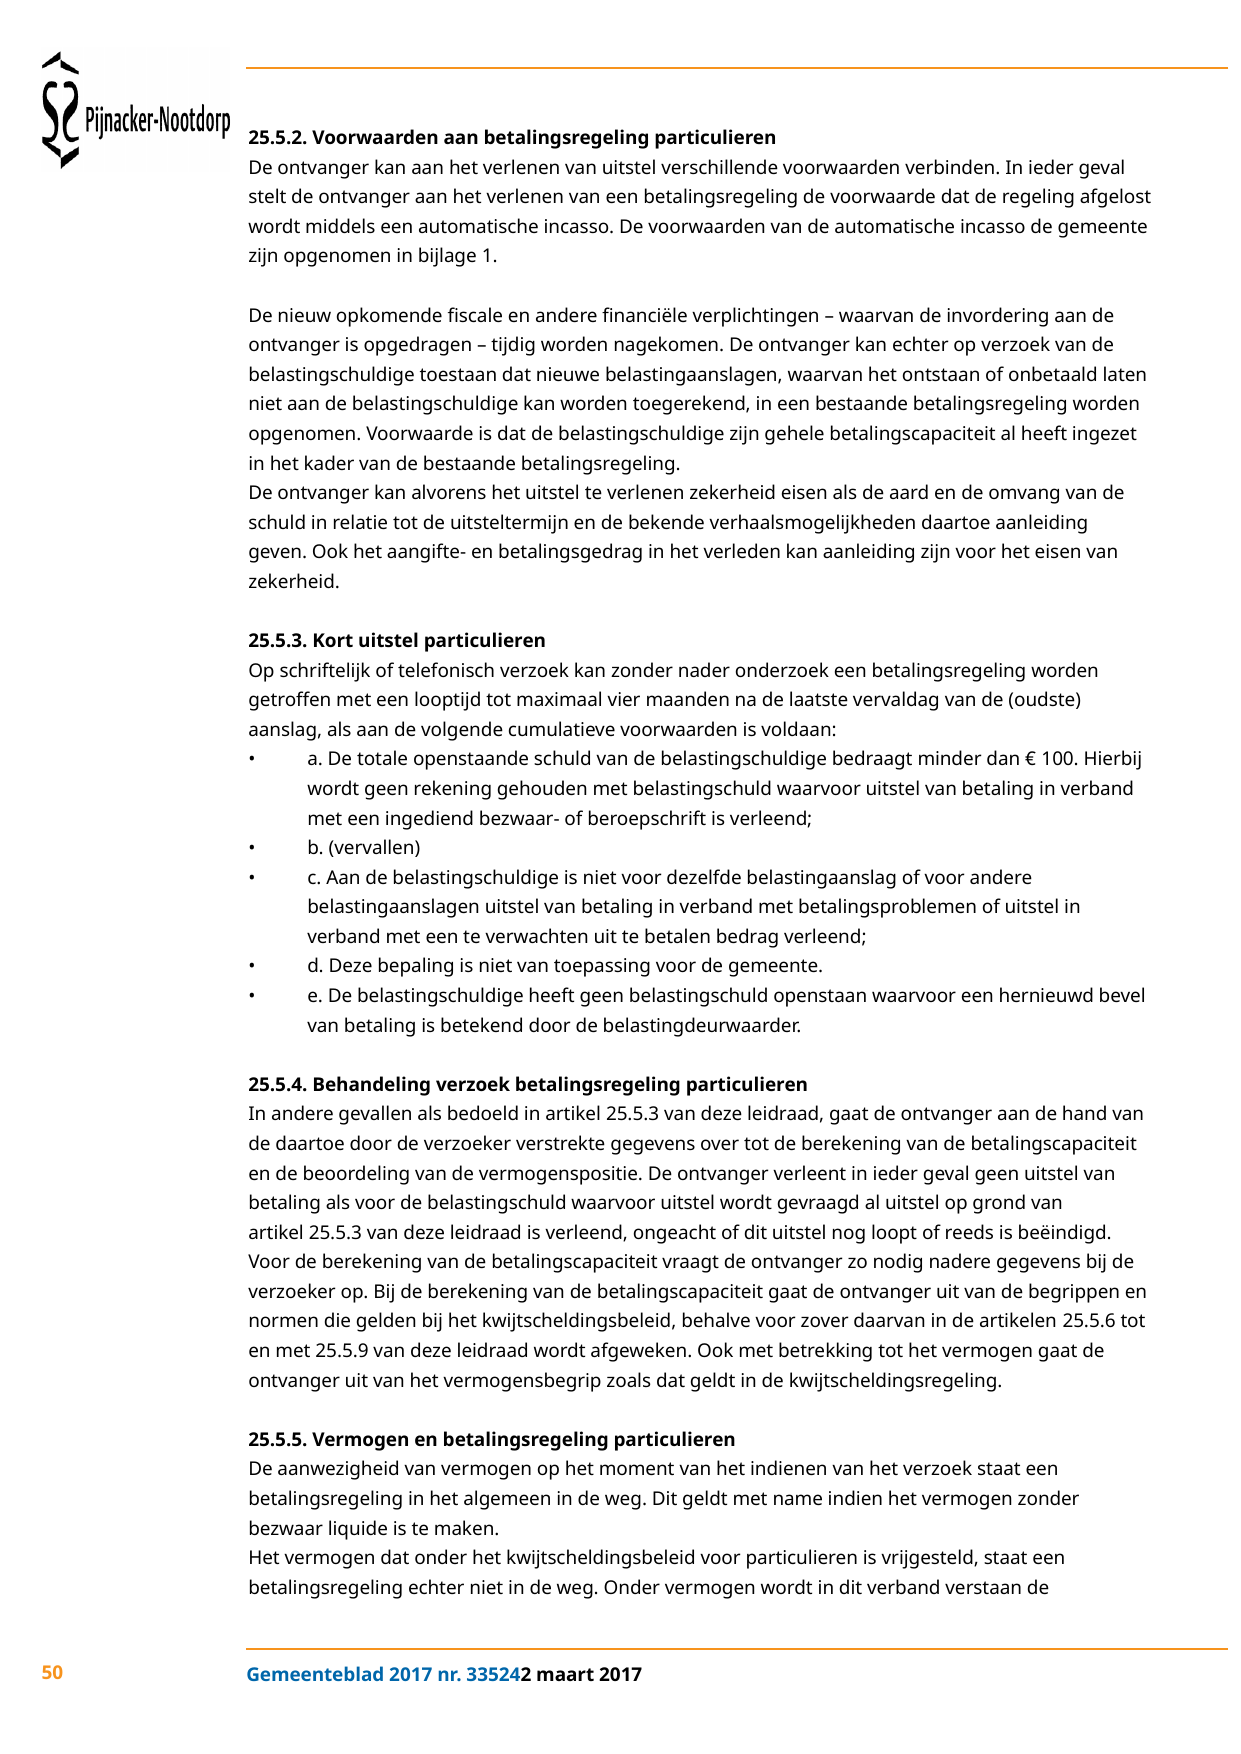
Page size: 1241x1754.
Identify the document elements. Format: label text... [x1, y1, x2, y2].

text 25.5.3. Kort uitstel particulieren [248, 627, 1152, 653]
list e. De belastingschuldige heeft geen belastingschuld openstaan waarvoor een hernieuwd bevel van betaling is betekend door de belastingdeurwaarder. [248, 982, 1152, 1038]
list c. Aan de belastingschuldige is niet voor dezelfde belastingaanslag of voor andere belastingaanslagen uitstel van betaling in verband met betalingsproblemen of uitstel in verband met een te verwachten uit te betalen bedrag verleend; [248, 864, 1152, 949]
text De nieuw opkomende fiscale en andere financiële verplichtingen – waarvan de invordering aan de ontvanger is opgedragen – tijdig worden nagekomen. De ontvanger kan echter op verzoek van de belastingschuldige toestaan dat nieuwe belastingaanslagen, waarvan het ontstaan of onbetaald laten niet aan de belastingschuldige kan worden toegerekend, in een bestaande betalingsregeling worden opgenomen. Voorwaarde is dat de belastingschuldige zijn gehele betalingscapaciteit al heeft ingezet in het kader van de bestaande betalingsregeling. [248, 302, 1152, 476]
picture [41, 47, 231, 172]
text De ontvanger kan aan het verlenen van uitstel verschillende voorwaarden verbinden. In ieder geval stelt de ontvanger aan het verlenen van een betalingsregeling de voorwaarde dat de regeling afgelost wordt middels een automatische incasso. De voorwaarden van de automatische incasso de gemeente zijn opgenomen in bijlage 1. [248, 154, 1152, 268]
text De aanwezigheid van vermogen op het moment van het indienen van het verzoek staat een betalingsregeling in het algemeen in de weg. Dit geldt met name indien het vermogen zonder bezwaar liquide is te maken. [248, 1456, 1152, 1541]
text Op schriftelijk of telefonisch verzoek kan zonder nader onderzoek een betalingsregeling worden getroffen met een looptijd tot maximaal vier maanden na de laatste vervaldag van de (oudste) aanslag, als aan de volgende cumulatieve voorwaarden is voldaan: [248, 657, 1152, 742]
text Het vermogen dat onder het kwijtscheldingsbeleid voor particulieren is vrijgesteld, staat een betalingsregeling echter niet in de weg. Onder vermogen wordt in dit verband verstaan de [248, 1544, 1152, 1600]
list a. De totale openstaande schuld van de belastingschuldige bedraagt minder dan € 100. Hierbij wordt geen rekening gehouden met belastingschuld waarvoor uitstel van betaling in verband met een ingediend bezwaar- of beroepschrift is verleend; [248, 746, 1152, 831]
text Voor de berekening van de betalingscapaciteit vraagt de ontvanger zo nodig nadere gegevens bij de verzoeker op. Bij de berekening van de betalingscapaciteit gaat de ontvanger uit van de begrippen en normen die gelden bij het kwijtscheldingsbeleid, behalve voor zover daarvan in de artikelen 25.5.6 tot en met 25.5.9 van deze leidraad wordt afgeweken. Ook met betrekking tot het vermogen gaat de ontvanger uit van het vermogensbegrip zoals dat geldt in de kwijtscheldingsregeling. [248, 1248, 1152, 1393]
list d. Deze bepaling is niet van toepassing voor de gemeente. [248, 953, 1152, 978]
text De ontvanger kan alvorens het uitstel te verlenen zekerheid eisen als de aard en de omvang van de schuld in relatie tot de uitsteltermijn en de bekende verhaalsmogelijkheden daartoe aanleiding geven. Ook het aangifte- en betalingsgedrag in het verleden kan aanleiding zijn voor het eisen van zekerheid. [248, 479, 1152, 594]
text In andere gevallen als bedoeld in artikel 25.5.3 van deze leidraad, gaat de ontvanger aan de hand van de daartoe door de verzoeker verstrekte gegevens over tot de berekening van de betalingscapaciteit en de beoordeling van de vermogenspositie. De ontvanger verleent in ieder geval geen uitstel van betaling als voor de belastingschuld waarvoor uitstel wordt gevraagd al uitstel op grond van artikel 25.5.3 van deze leidraad is verleend, ongeacht of dit uitstel nog loopt of reeds is beëindigd. [248, 1101, 1152, 1245]
text 25.5.4. Behandeling verzoek betalingsregeling particulieren [248, 1071, 1152, 1097]
list b. (vervallen) [248, 834, 1152, 860]
text 25.5.5. Vermogen en betalingsregeling particulieren [248, 1426, 1152, 1452]
text 25.5.2. Voorwaarden aan betalingsregeling particulieren [248, 124, 1152, 150]
